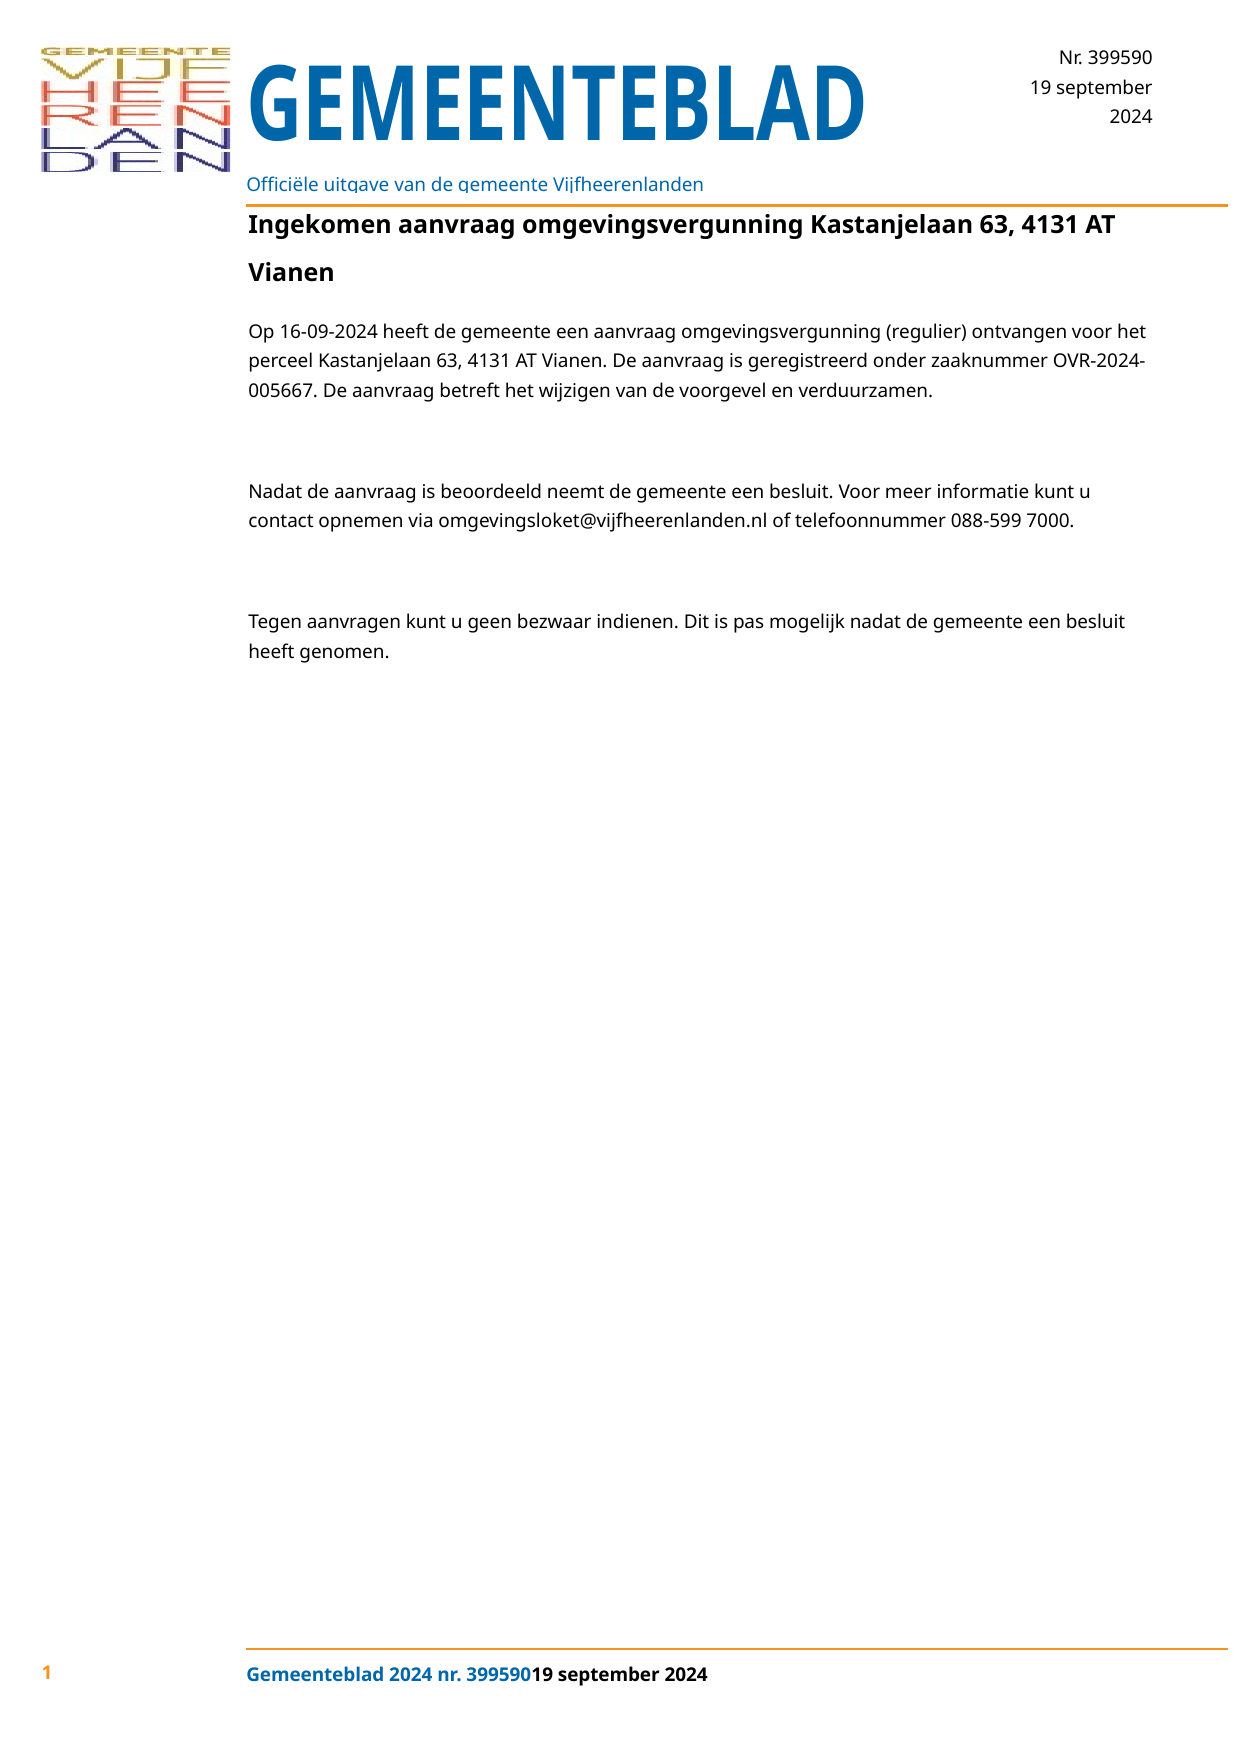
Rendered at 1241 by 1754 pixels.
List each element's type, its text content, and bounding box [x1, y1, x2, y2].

text Ingekomen aanvraag omgevingsvergunning Kastanjelaan 63, 4131 AT Vianen [248, 207, 1152, 288]
picture [41, 47, 231, 172]
text Tegen aanvragen kunt u geen bezwaar indienen. Dit is pas mogelijk nadat de gemeente een besluit heeft genomen. [248, 608, 1152, 664]
text Nadat de aanvraag is beoordeeld neemt de gemeente een besluit. Voor meer informatie kunt u contact opnemen via omgevingsloket@vijfheerenlanden.nl of telefoonnummer 088-599 7000. [248, 478, 1152, 533]
text Op 16-09-2024 heeft de gemeente een aanvraag omgevingsvergunning (regulier) ontvangen voor het perceel Kastanjelaan 63, 4131 AT Vianen. De aanvraag is geregistreerd onder zaaknummer OVR-2024-005667. De aanvraag betreft het wijzigen van de voorgevel en verduurzamen. [248, 318, 1152, 403]
